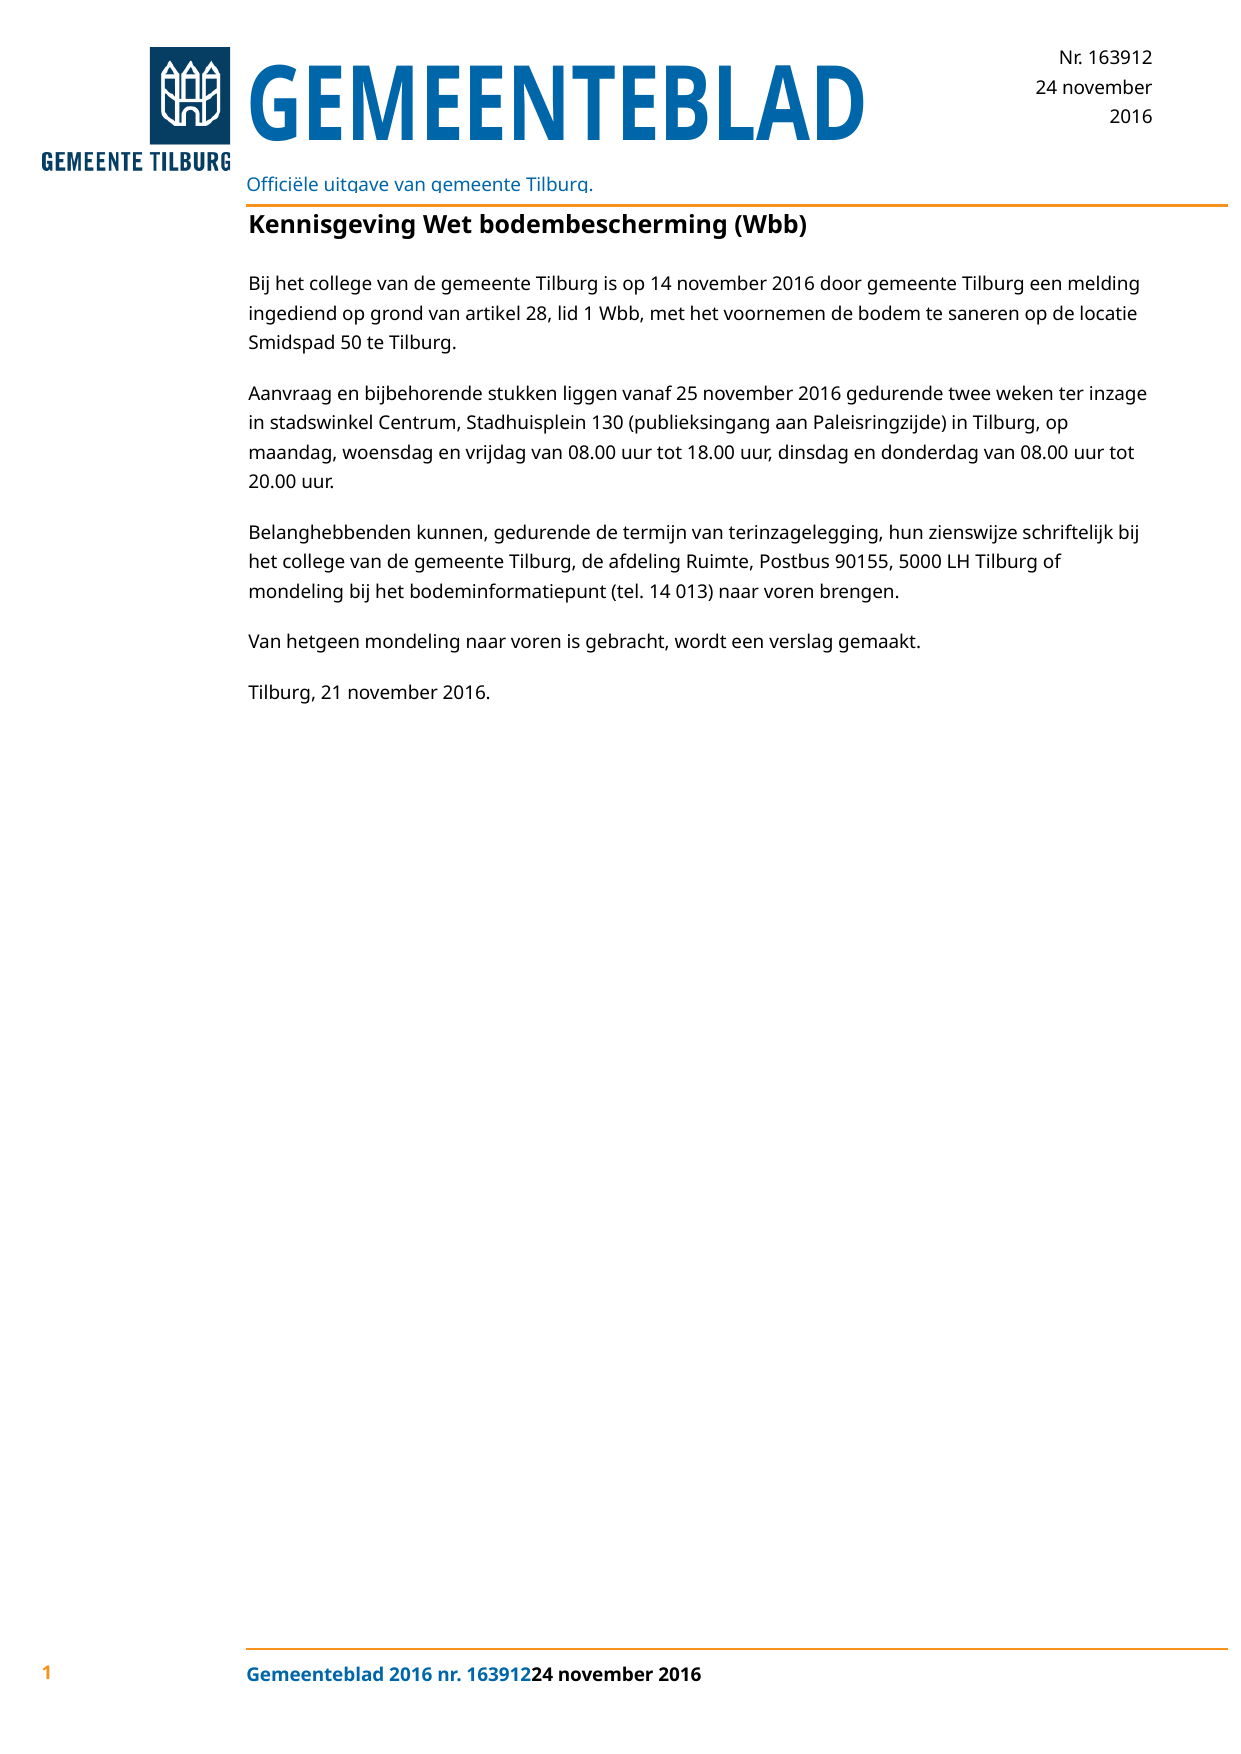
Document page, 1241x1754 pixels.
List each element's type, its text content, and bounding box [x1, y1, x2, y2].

text Tilburg, 21 november 2016. [248, 679, 1152, 705]
picture [41, 47, 231, 172]
text Van hetgeen mondeling naar voren is gebracht, wordt een verslag gemaakt. [248, 629, 1152, 654]
text Aanvraag en bijbehorende stukken liggen vanaf 25 november 2016 gedurende twee weken ter inzage in stadswinkel Centrum, Stadhuisplein 130 (publieksingang aan Paleisringzijde) in Tilburg, op maandag, woensdag en vrijdag van 08.00 uur tot 18.00 uur, dinsdag en donderdag van 08.00 uur tot 20.00 uur. [248, 380, 1152, 494]
text Kennisgeving Wet bodembescherming (Wbb) [248, 207, 1152, 241]
text Bij het college van de gemeente Tilburg is op 14 november 2016 door gemeente Tilburg een melding ingediend op grond van artikel 28, lid 1 Wbb, met het voornemen de bodem te saneren op de locatie Smidspad 50 te Tilburg. [248, 270, 1152, 355]
text Belanghebbenden kunnen, gedurende de termijn van terinzagelegging, hun zienswijze schriftelijk bij het college van de gemeente Tilburg, de afdeling Ruimte, Postbus 90155, 5000 LH Tilburg of mondeling bij het bodeminformatiepunt (tel. 14 013) naar voren brengen. [248, 519, 1152, 604]
